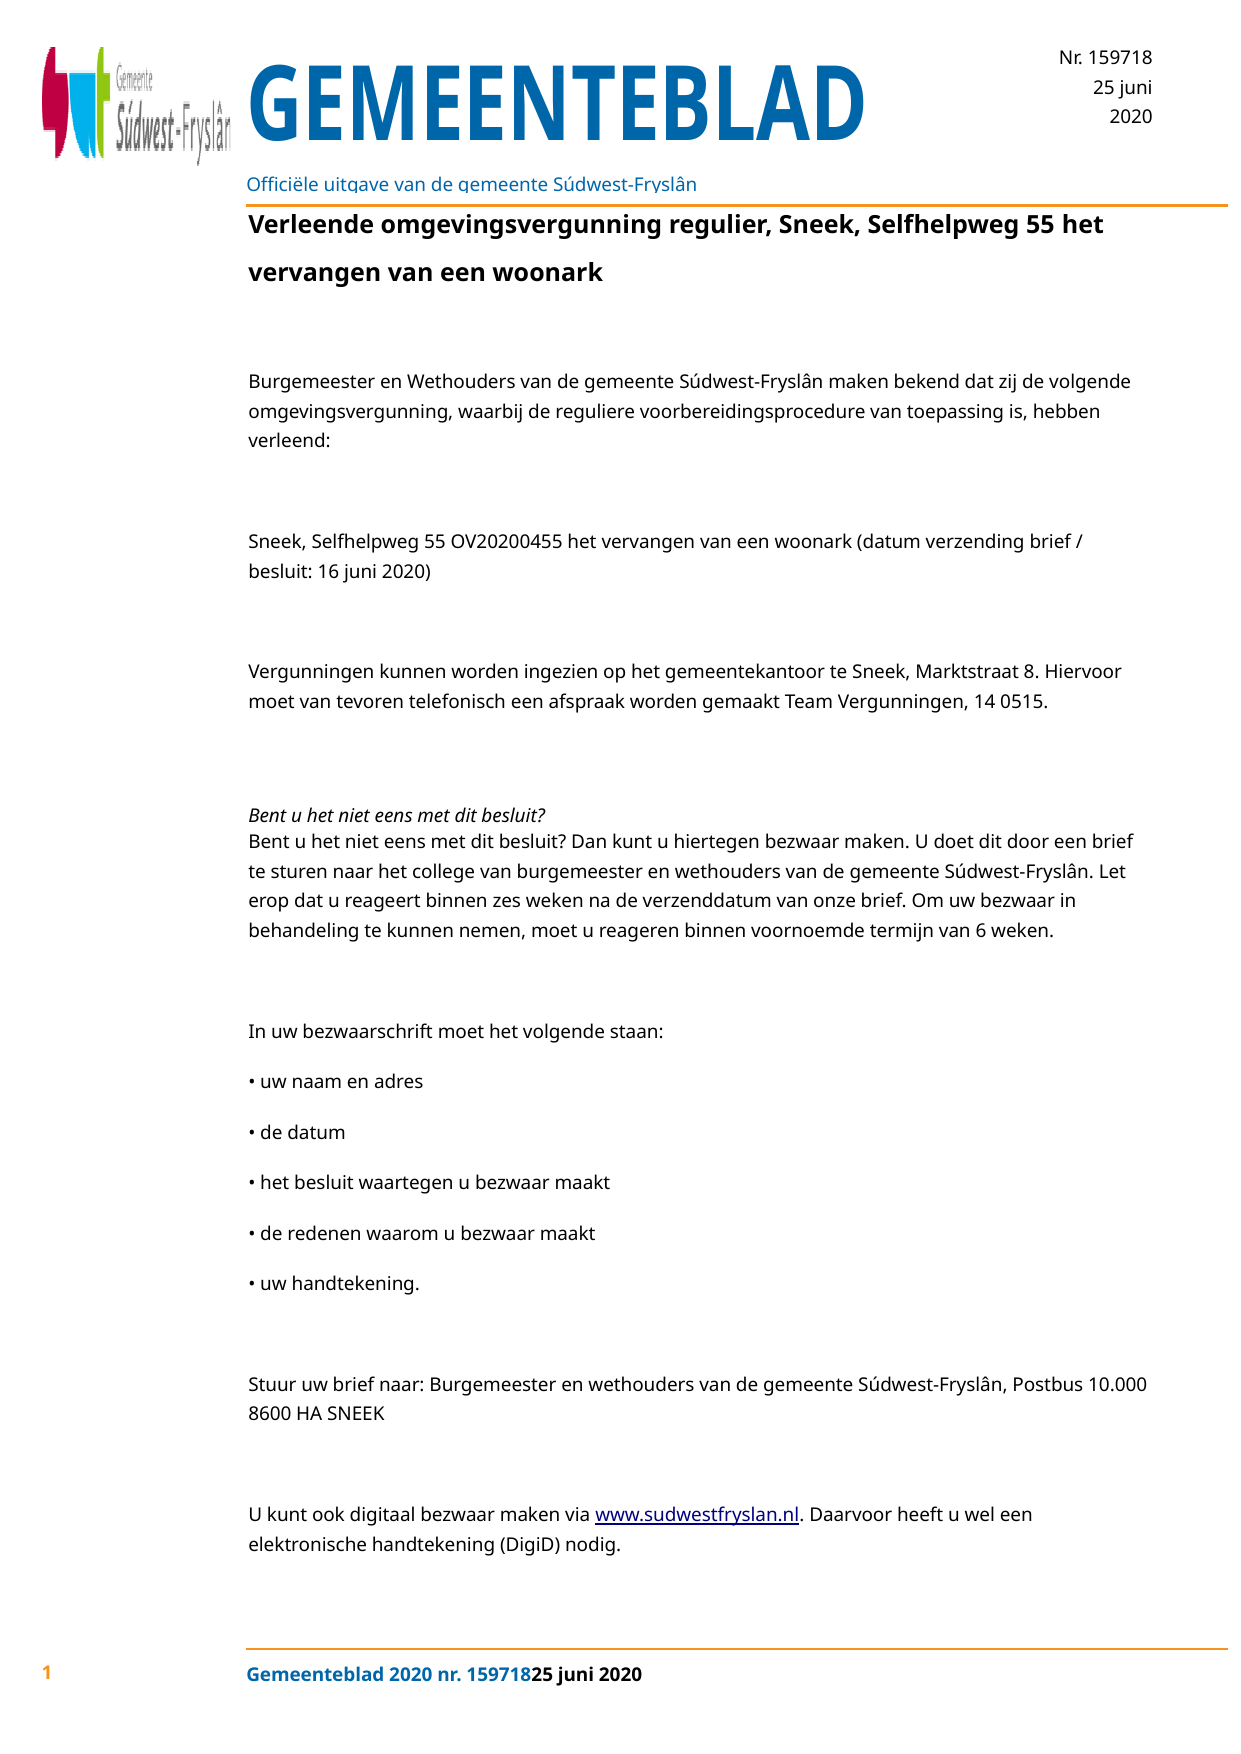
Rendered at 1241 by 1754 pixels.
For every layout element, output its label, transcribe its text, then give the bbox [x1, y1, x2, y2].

text Sneek, Selfhelpweg 55 OV20200455 het vervangen van een woonark (datum verzending brief / besluit: 16 juni 2020) [248, 528, 1152, 584]
text Bent u het niet eens met dit besluit? [248, 803, 1152, 828]
text Stuur uw brief naar: Burgemeester en wethouders van de gemeente Súdwest-Fryslân, Postbus 10.000 8600 HA SNEEK [248, 1371, 1152, 1426]
text U kunt ook digitaal bezwaar maken via www.sudwestfryslan.nl. Daarvoor heeft u wel een elektronische handtekening (DigiD) nodig. [248, 1501, 1152, 1557]
text • het besluit waartegen u bezwaar maakt [248, 1169, 1152, 1195]
text Bent u het niet eens met dit besluit? Dan kunt u hiertegen bezwaar maken. U doet dit door een brief te sturen naar het college van burgemeester en wethouders van de gemeente Súdwest-Fryslân. Let erop dat u reageert binnen zes weken na de verzenddatum van onze brief. Om uw bezwaar in behandeling te kunnen nemen, moet u reageren binnen voornoemde termijn van 6 weken. [248, 828, 1152, 943]
text Verleende omgevingsvergunning regulier, Sneek, Selfhelpweg 55 het vervangen van een woonark [248, 207, 1152, 288]
text • de datum [248, 1119, 1152, 1144]
text Vergunningen kunnen worden ingezien op het gemeentekantoor te Sneek, Marktstraat 8. Hiervoor moet van tevoren telefonisch een afspraak worden gemaakt Team Vergunningen, 14 0515. [248, 659, 1152, 714]
text • uw naam en adres [248, 1068, 1152, 1094]
text • uw handtekening. [248, 1270, 1152, 1296]
picture [41, 47, 231, 172]
text • de redenen waarom u bezwaar maakt [248, 1220, 1152, 1245]
text Burgemeester en Wethouders van de gemeente Súdwest-Fryslân maken bekend dat zij de volgende omgevingsvergunning, waarbij de reguliere voorbereidingsprocedure van toepassing is, hebben verleend: [248, 368, 1152, 453]
text In uw bezwaarschrift moet het volgende staan: [248, 1018, 1152, 1044]
